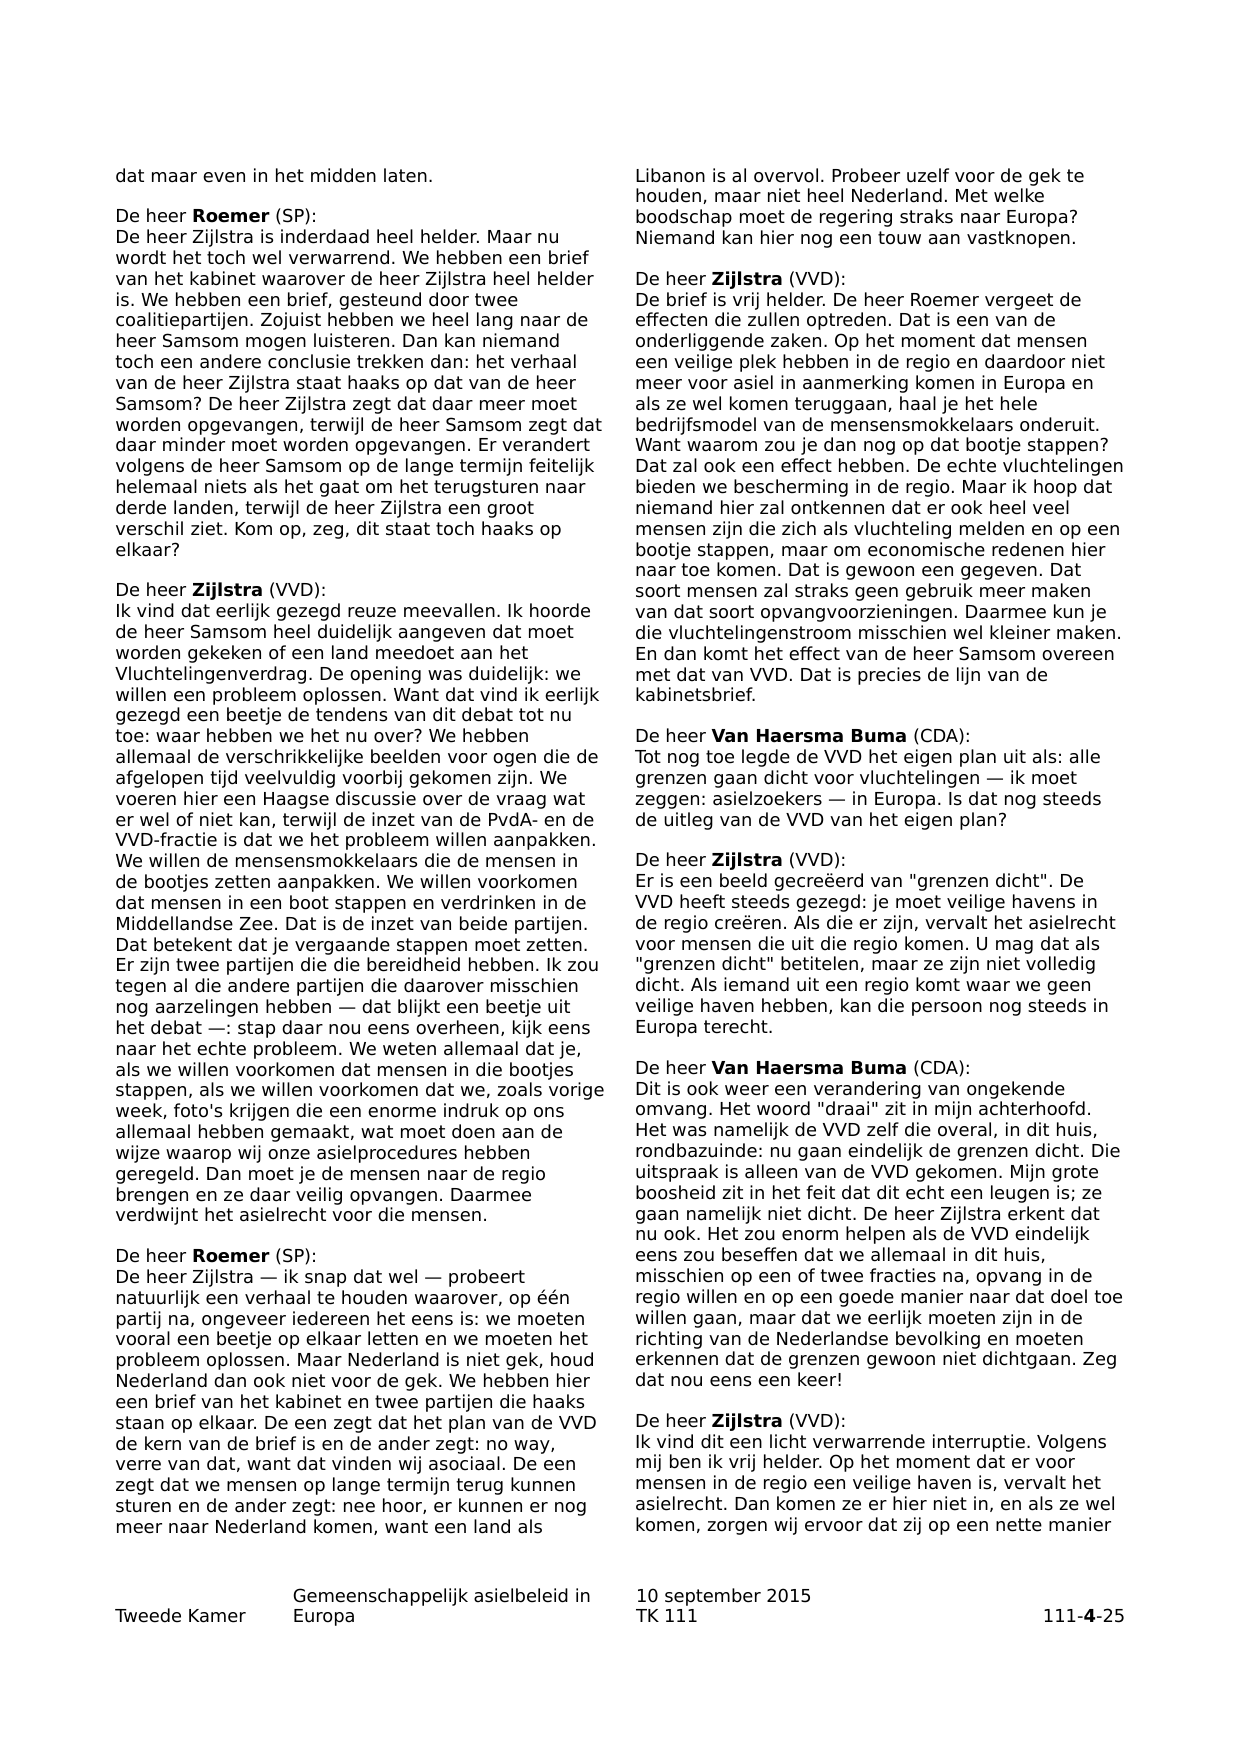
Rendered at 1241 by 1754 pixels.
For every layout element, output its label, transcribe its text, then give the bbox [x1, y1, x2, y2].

text De heer Zijlstra is inderdaad heel helder. Maar nu wordt het toch wel verwarrend. We hebben een brief van het kabinet waarover de heer Zijlstra heel helder is. We hebben een brief, gesteund door twee coalitiepartijen. Zojuist hebben we heel lang naar de heer Samsom mogen luisteren. Dan kan niemand toch een andere conclusie trekken dan: het verhaal van de heer Zijlstra staat haaks op dat van de heer Samsom? De heer Zijlstra zegt dat daar meer moet worden opgevangen, terwijl de heer Samsom zegt dat daar minder moet worden opgevangen. Er verandert volgens de heer Samsom op de lange termijn feitelijk helemaal niets als het gaat om het terugsturen naar derde landen, terwijl de heer Zijlstra een groot verschil ziet. Kom op, zeg, dit staat toch haaks op elkaar? [115, 227, 605, 560]
text Ik vind dit een licht verwarrende interruptie. Volgens mij ben ik vrij helder. Op het moment dat er voor mensen in de regio een veilige haven is, vervalt het asielrecht. Dan komen ze er hier niet in, en als ze wel komen, zorgen wij ervoor dat zij op een nette manier [635, 1431, 1125, 1536]
text De brief is vrij helder. De heer Roemer vergeet de effecten die zullen optreden. Dat is een van de onderliggende zaken. Op het moment dat mensen een veilige plek hebben in de regio en daardoor niet meer voor asiel in aanmerking komen in Europa en als ze wel komen teruggaan, haal je het hele bedrijfsmodel van de mensensmokkelaars onderuit. Want waarom zou je dan nog op dat bootje stappen? Dat zal ook een effect hebben. De echte vluchtelingen bieden we bescherming in de regio. Maar ik hoop dat niemand hier zal ontkennen dat er ook heel veel mensen zijn die zich als vluchteling melden en op een bootje stappen, maar om economische redenen hier naar toe komen. Dat is gewoon een gegeven. Dat soort mensen zal straks geen gebruik meer maken van dat soort opvangvoorzieningen. Daarmee kun je die vluchtelingenstroom misschien wel kleiner maken. En dan komt het effect van de heer Samsom overeen met dat van VVD. Dat is precies de lijn van de kabinetsbrief. [635, 289, 1125, 706]
text De heer Roemer (SP): [115, 1246, 605, 1267]
text De heer Zijlstra (VVD): [635, 1411, 1125, 1431]
text De heer Roemer (SP): [115, 206, 605, 227]
text Dit is ook weer een verandering van ongekende omvang. Het woord "draai" zit in mijn achterhoofd. Het was namelijk de VVD zelf die overal, in dit huis, rondbazuinde: nu gaan eindelijk de grenzen dicht. Die uitspraak is alleen van de VVD gekomen. Mijn grote boosheid zit in het feit dat dit echt een leugen is; ze gaan namelijk niet dicht. De heer Zijlstra erkent dat nu ook. Het zou enorm helpen als de VVD eindelijk eens zou beseffen dat we allemaal in dit huis, misschien op een of twee fracties na, opvang in de regio willen en op een goede manier naar dat doel toe willen gaan, maar dat we eerlijk moeten zijn in de richting van de Nederlandse bevolking en moeten erkennen dat de grenzen gewoon niet dichtgaan. Zeg dat nou eens een keer! [635, 1078, 1125, 1391]
text De heer Zijlstra (VVD): [635, 850, 1125, 871]
text De heer Zijlstra (VVD): [115, 580, 605, 601]
text Libanon is al overvol. Probeer uzelf voor de gek te houden, maar niet heel Nederland. Met welke boodschap moet de regering straks naar Europa? Niemand kan hier nog een touw aan vastknopen. [635, 165, 1125, 249]
text Er is een beeld gecreëerd van "grenzen dicht". De VVD heeft steeds gezegd: je moet veilige havens in de regio creëren. Als die er zijn, vervalt het asielrecht voor mensen die uit die regio komen. U mag dat als "grenzen dicht" betitelen, maar ze zijn niet volledig dicht. Als iemand uit een regio komt waar we geen veilige haven hebben, kan die persoon nog steeds in Europa terecht. [635, 871, 1125, 1037]
text De heer Zijlstra (VVD): [635, 269, 1125, 289]
text Tot nog toe legde de VVD het eigen plan uit als: alle grenzen gaan dicht voor vluchtelingen — ik moet zeggen: asielzoekers — in Europa. Is dat nog steeds de uitleg van de VVD van het eigen plan? [635, 747, 1125, 830]
text Ik vind dat eerlijk gezegd reuze meevallen. Ik hoorde de heer Samsom heel duidelijk aangeven dat moet worden gekeken of een land meedoet aan het Vluchtelingenverdrag. De opening was duidelijk: we willen een probleem oplossen. Want dat vind ik eerlijk gezegd een beetje de tendens van dit debat tot nu toe: waar hebben we het nu over? We hebben allemaal de verschrikkelijke beelden voor ogen die de afgelopen tijd veelvuldig voorbij gekomen zijn. We voeren hier een Haagse discussie over de vraag wat er wel of niet kan, terwijl de inzet van de PvdA- en de VVD-fractie is dat we het probleem willen aanpakken. We willen de mensensmokkelaars die de mensen in de bootjes zetten aanpakken. We willen voorkomen dat mensen in een boot stappen en verdrinken in de Middellandse Zee. Dat is de inzet van beide partijen. Dat betekent dat je vergaande stappen moet zetten. Er zijn twee partijen die die bereidheid hebben. Ik zou tegen al die andere partijen die daarover misschien nog aarzelingen hebben — dat blijkt een beetje uit het debat —: stap daar nou eens overheen, kijk eens naar het echte probleem. We weten allemaal dat je, als we willen voorkomen dat mensen in die bootjes stappen, als we willen voorkomen dat we, zoals vorige week, foto's krijgen die een enorme indruk op ons allemaal hebben gemaakt, wat moet doen aan de wijze waarop wij onze asielprocedures hebben geregeld. Dan moet je de mensen naar de regio brengen en ze daar veilig opvangen. Daarmee verdwijnt het asielrecht voor die mensen. [115, 601, 605, 1226]
text De heer Van Haersma Buma (CDA): [635, 726, 1125, 747]
text De heer Van Haersma Buma (CDA): [635, 1057, 1125, 1078]
text dat maar even in het midden laten. [115, 165, 605, 186]
text De heer Zijlstra — ik snap dat wel — probeert natuurlijk een verhaal te houden waarover, op één partij na, ongeveer iedereen het eens is: we moeten vooral een beetje op elkaar letten en we moeten het probleem oplossen. Maar Nederland is niet gek, houd Nederland dan ook niet voor de gek. We hebben hier een brief van het kabinet en twee partijen die haaks staan op elkaar. De een zegt dat het plan van de VVD de kern van de brief is en de ander zegt: no way, verre van dat, want dat vinden wij asociaal. De een zegt dat we mensen op lange termijn terug kunnen sturen en de ander zegt: nee hoor, er kunnen er nog meer naar Nederland komen, want een land als [115, 1267, 605, 1537]
